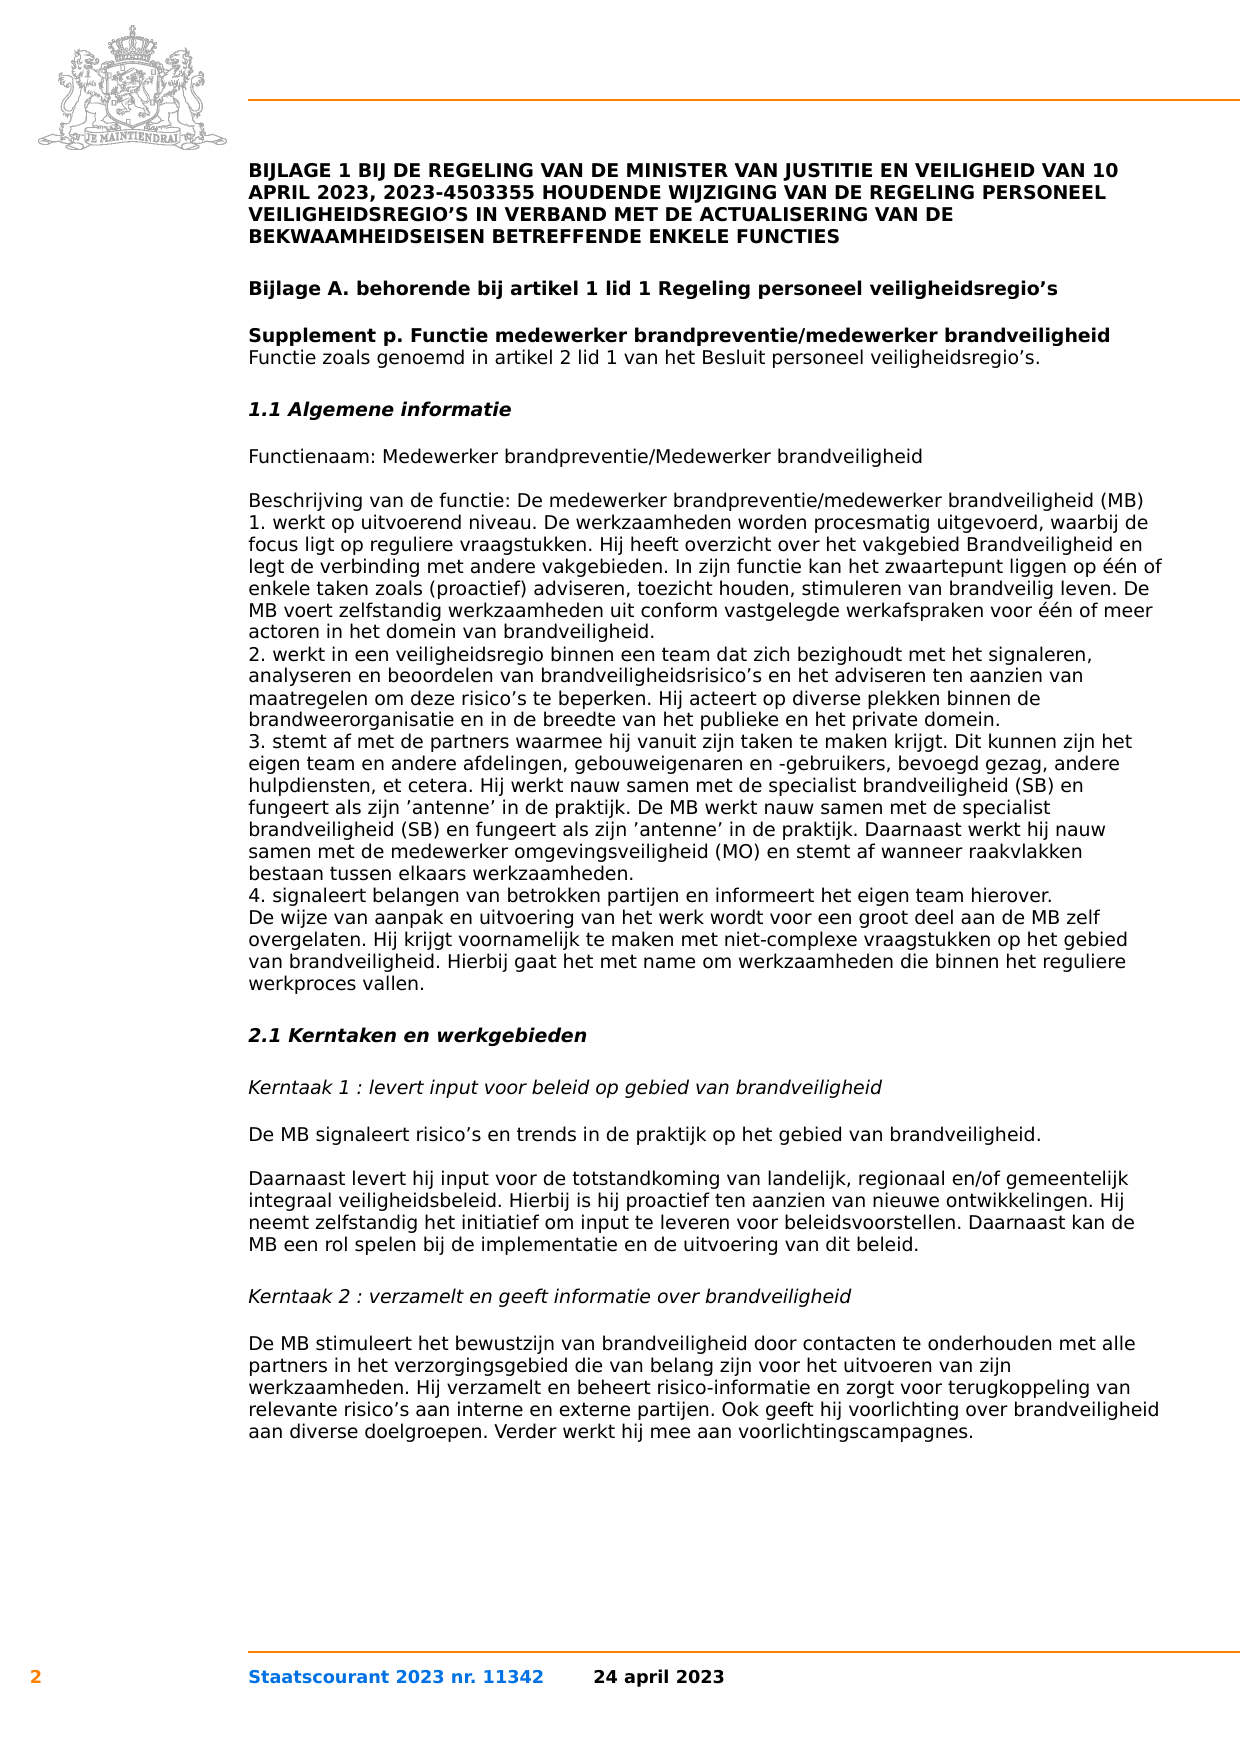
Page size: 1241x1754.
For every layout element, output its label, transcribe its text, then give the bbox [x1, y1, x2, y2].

picture [38, 25, 227, 150]
subtitle BIJLAGE 1 BIJ DE REGELING VAN DE MINISTER VAN JUSTITIE EN VEILIGHEID VAN 10 APRIL 2023, 2023-4503355 HOUDENDE WIJZIGING VAN DE REGELING PERSONEEL VEILIGHEIDSREGIO’S IN VERBAND MET DE ACTUALISERING VAN DE BEKWAAMHEIDSEISEN BETREFFENDE ENKELE FUNCTIES [248, 160, 1163, 248]
subtitle Kerntaak 2 : verzamelt en geeft informatie over brandveiligheid [248, 1286, 1163, 1308]
text Beschrijving van de functie: De medewerker brandpreventie/medewerker brandveiligheid (MB) [248, 489, 1163, 512]
text 4. signaleert belangen van betrokken partijen en informeert het eigen team hierover. [248, 885, 1163, 907]
text 3. stemt af met de partners waarmee hij vanuit zijn taken te maken krijgt. Dit kunnen zijn het eigen team en andere afdelingen, gebouweigenaren en -gebruikers, bevoegd gezag, andere hulpdiensten, et cetera. Hij werkt nauw samen met de specialist brandveiligheid (SB) en fungeert als zijn ’antenne’ in de praktijk. De MB werkt nauw samen met de specialist brandveiligheid (SB) en fungeert als zijn ’antenne’ in de praktijk. Daarnaast werkt hij nauw samen met de medewerker omgevingsveiligheid (MO) en stemt af wanneer raakvlakken bestaan tussen elkaars werkzaamheden. [248, 731, 1163, 885]
text 2. werkt in een veiligheidsregio binnen een team dat zich bezighoudt met het signaleren, analyseren en beoordelen van brandveiligheidsrisico’s en het adviseren ten aanzien van maatregelen om deze risico’s te beperken. Hij acteert op diverse plekken binnen de brandweerorganisatie en in de breedte van het publieke en het private domein. [248, 643, 1163, 731]
text Supplement p. Functie medewerker brandpreventie/medewerker brandveiligheid [248, 325, 1163, 347]
subtitle 2.1 Kerntaken en werkgebieden [248, 1025, 1163, 1047]
text Functie zoals genoemd in artikel 2 lid 1 van het Besluit personeel veiligheidsregio’s. [248, 347, 1163, 369]
subtitle 1.1 Algemene informatie [248, 399, 1163, 421]
subtitle Bijlage A. behorende bij artikel 1 lid 1 Regeling personeel veiligheidsregio’s [248, 278, 1163, 300]
text 1. werkt op uitvoerend niveau. De werkzaamheden worden procesmatig uitgevoerd, waarbij de focus ligt op reguliere vraagstukken. Hij heeft overzicht over het vakgebied Brandveiligheid en legt de verbinding met andere vakgebieden. In zijn functie kan het zwaartepunt liggen op één of enkele taken zoals (proactief) adviseren, toezicht houden, stimuleren van brandveilig leven. De MB voert zelfstandig werkzaamheden uit conform vastgelegde werkafspraken voor één of meer actoren in het domein van brandveiligheid. [248, 512, 1163, 643]
text De wijze van aanpak en uitvoering van het werk wordt voor een groot deel aan de MB zelf overgelaten. Hij krijgt voornamelijk te maken met niet-complexe vraagstukken op het gebied van brandveiligheid. Hierbij gaat het met name om werkzaamheden die binnen het reguliere werkproces vallen. [248, 907, 1163, 995]
text Daarnaast levert hij input voor de totstandkoming van landelijk, regionaal en/of gemeentelijk integraal veiligheidsbeleid. Hierbij is hij proactief ten aanzien van nieuwe ontwikkelingen. Hij neemt zelfstandig het initiatief om input te leveren voor beleidsvoorstellen. Daarnaast kan de MB een rol spelen bij de implementatie en de uitvoering van dit beleid. [248, 1168, 1163, 1256]
subtitle Kerntaak 1 : levert input voor beleid op gebied van brandveiligheid [248, 1077, 1163, 1099]
text Functienaam: Medewerker brandpreventie/Medewerker brandveiligheid [248, 446, 1163, 468]
text De MB signaleert risico’s en trends in de praktijk op het gebied van brandveiligheid. [248, 1124, 1163, 1146]
text De MB stimuleert het bewustzijn van brandveiligheid door contacten te onderhouden met alle partners in het verzorgingsgebied die van belang zijn voor het uitvoeren van zijn werkzaamheden. Hij verzamelt en beheert risico-informatie en zorgt voor terugkoppeling van relevante risico’s aan interne en externe partijen. Ook geeft hij voorlichting over brandveiligheid aan diverse doelgroepen. Verder werkt hij mee aan voorlichtingscampagnes. [248, 1333, 1163, 1443]
